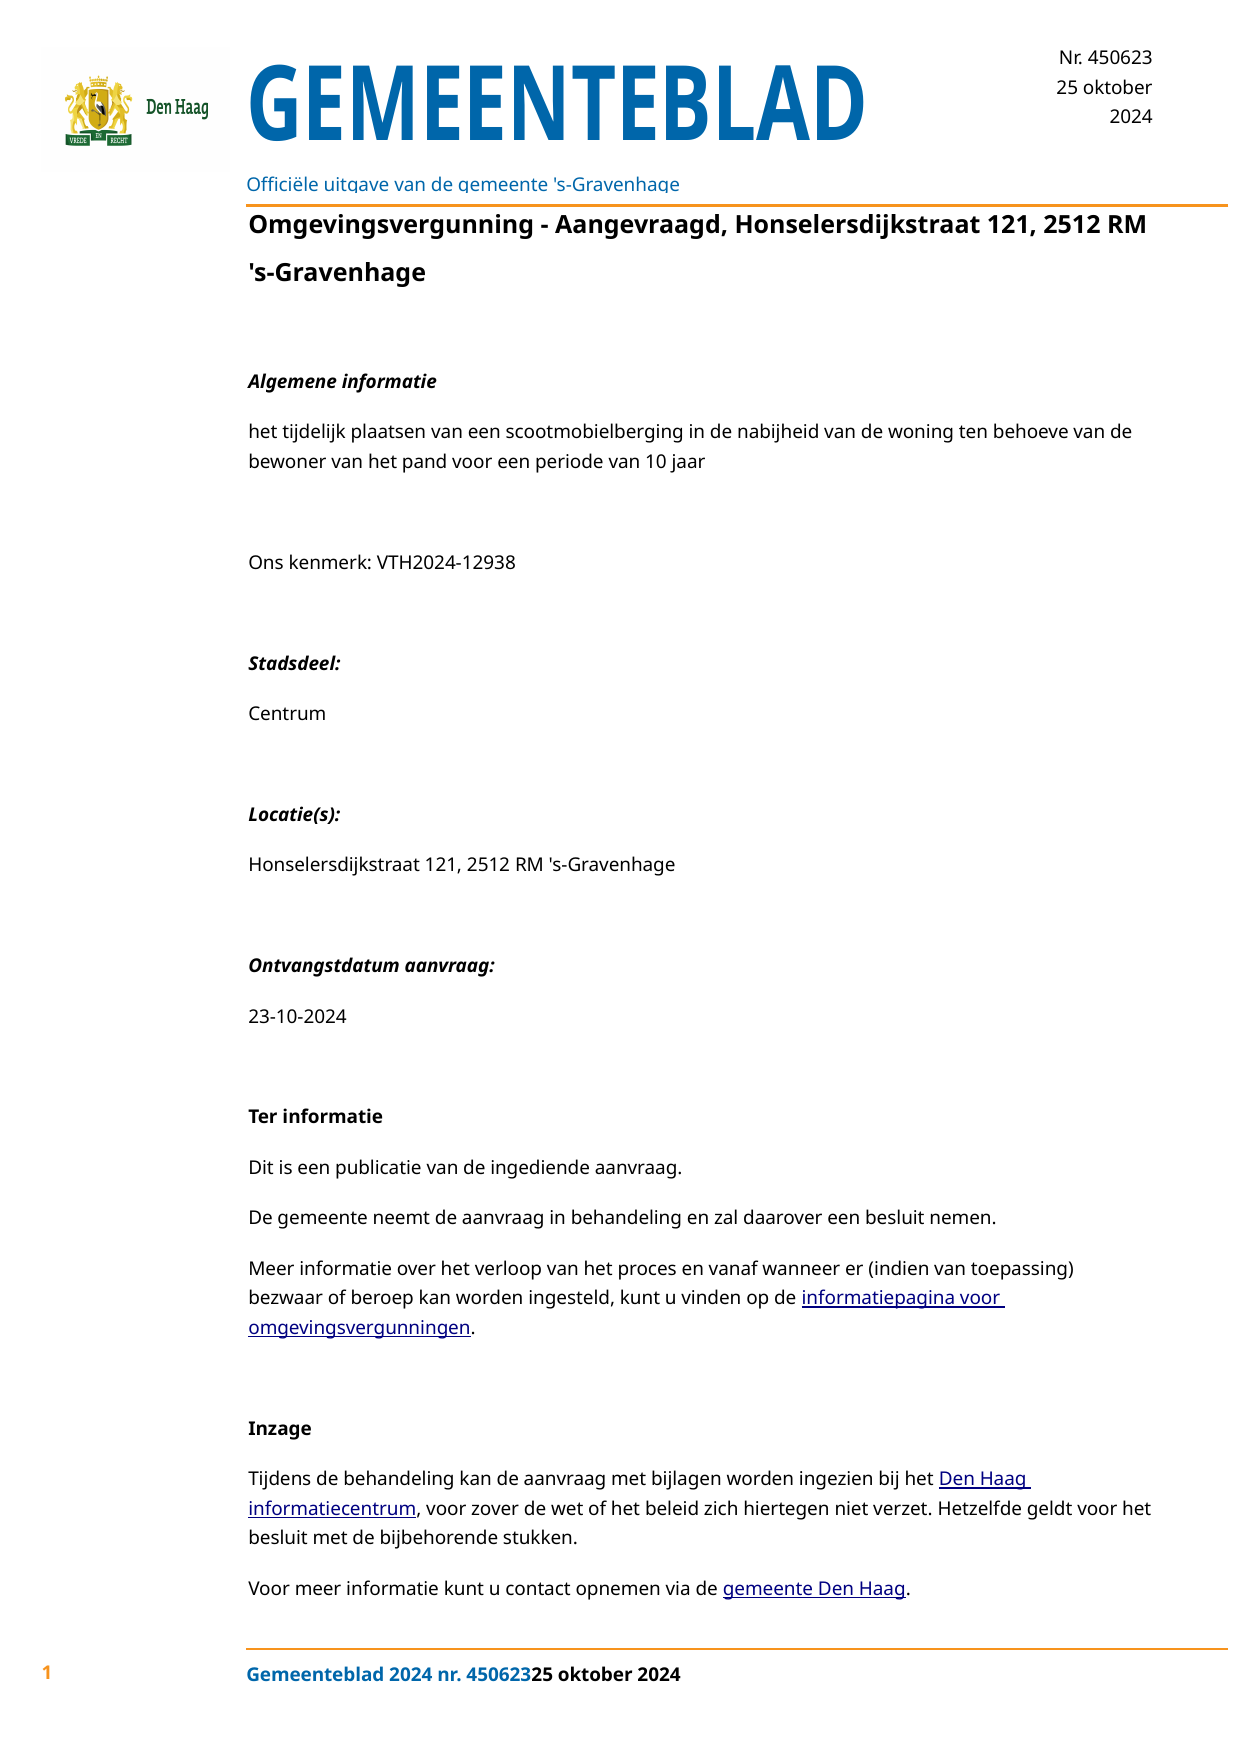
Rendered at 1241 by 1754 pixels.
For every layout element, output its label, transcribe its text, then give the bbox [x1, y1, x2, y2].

text Tijdens de behandeling kan de aanvraag met bijlagen worden ingezien bij het Den Haag informatiecentrum, voor zover de wet of het beleid zich hiertegen niet verzet. Hetzelfde geldt voor het besluit met de bijbehorende stukken. [248, 1465, 1152, 1550]
text Ons kenmerk: VTH2024-12938 [248, 549, 1152, 575]
text Algemene informatie [248, 368, 1152, 394]
text Locatie(s): [248, 801, 1152, 827]
text Voor meer informatie kunt u contact opnemen via de gemeente Den Haag. [248, 1575, 1152, 1601]
text Ter informatie [248, 1104, 1152, 1129]
text Honselersdijkstraat 121, 2512 RM 's-Gravenhage [248, 852, 1152, 877]
text Omgevingsvergunning - Aangevraagd, Honselersdijkstraat 121, 2512 RM 's-Gravenhage [248, 207, 1152, 288]
text Ontvangstdatum aanvraag: [248, 952, 1152, 978]
text De gemeente neemt de aanvraag in behandeling en zal daarover een besluit nemen. [248, 1204, 1152, 1230]
text Meer informatie over het verloop van het proces en vanaf wanneer er (indien van toepassing) bezwaar of beroep kan worden ingesteld, kunt u vinden op de informatiepagina voor omgevingsvergunningen. [248, 1255, 1152, 1340]
picture [41, 47, 231, 172]
text het tijdelijk plaatsen van een scootmobielberging in de nabijheid van de woning ten behoeve van de bewoner van het pand voor een periode van 10 jaar [248, 419, 1152, 474]
text Inzage [248, 1415, 1152, 1441]
text 23-10-2024 [248, 1003, 1152, 1029]
text Stadsdeel: [248, 650, 1152, 676]
text Centrum [248, 700, 1152, 726]
text Dit is een publicatie van de ingediende aanvraag. [248, 1154, 1152, 1180]
